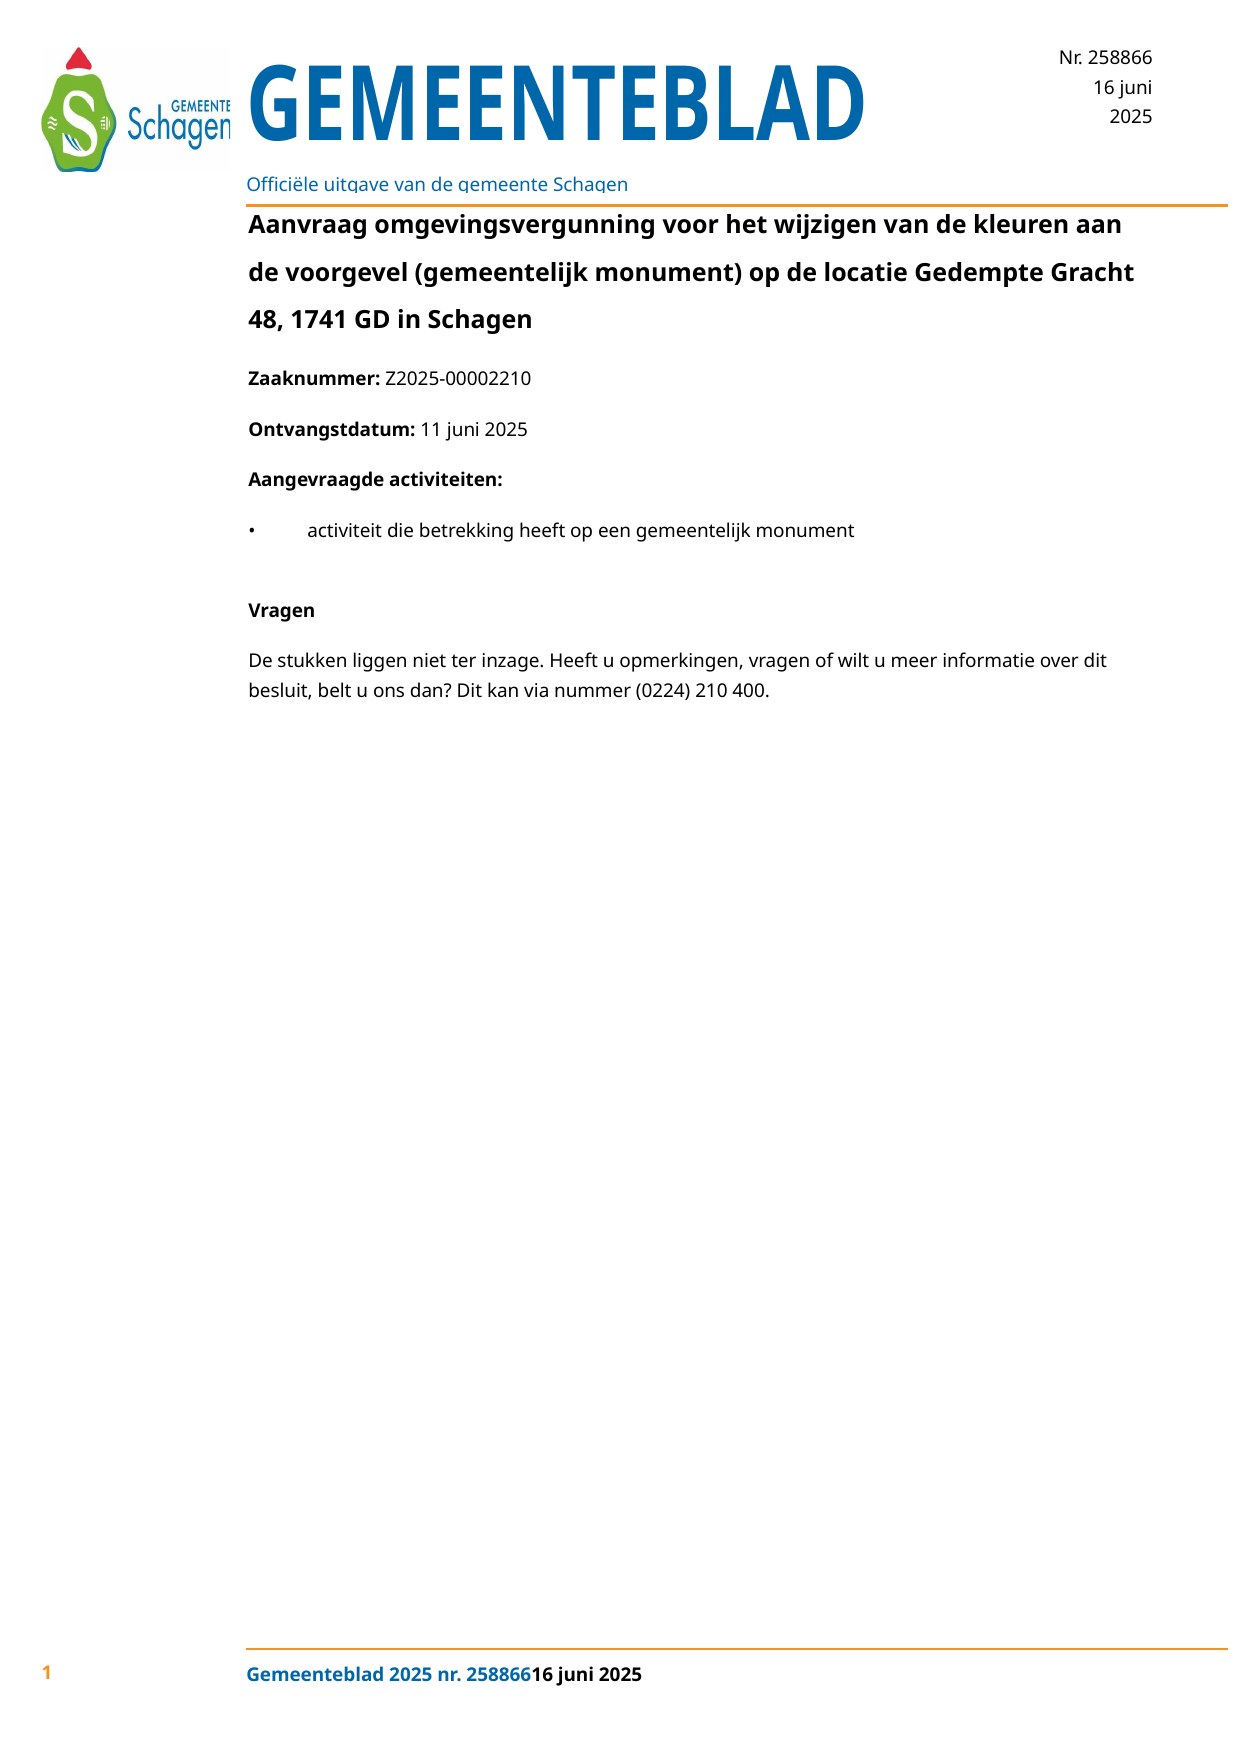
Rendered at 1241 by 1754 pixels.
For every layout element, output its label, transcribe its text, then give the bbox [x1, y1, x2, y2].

picture [41, 47, 231, 172]
text Zaaknummer: Z2025-00002210 [248, 366, 1152, 391]
text Vragen [248, 597, 1152, 622]
text Aangevraagde activiteiten: [248, 466, 1152, 492]
list activiteit die betrekking heeft op een gemeentelijk monument [248, 517, 1152, 542]
text Ontvangstdatum: 11 juni 2025 [248, 416, 1152, 442]
text Aanvraag omgevingsvergunning voor het wijzigen van de kleuren aan de voorgevel (gemeentelijk monument) op de locatie Gedempte Gracht 48, 1741 GD in Schagen [248, 207, 1152, 336]
text De stukken liggen niet ter inzage. Heeft u opmerkingen, vragen of wilt u meer informatie over dit besluit, belt u ons dan? Dit kan via nummer (0224) 210 400. [248, 647, 1152, 702]
